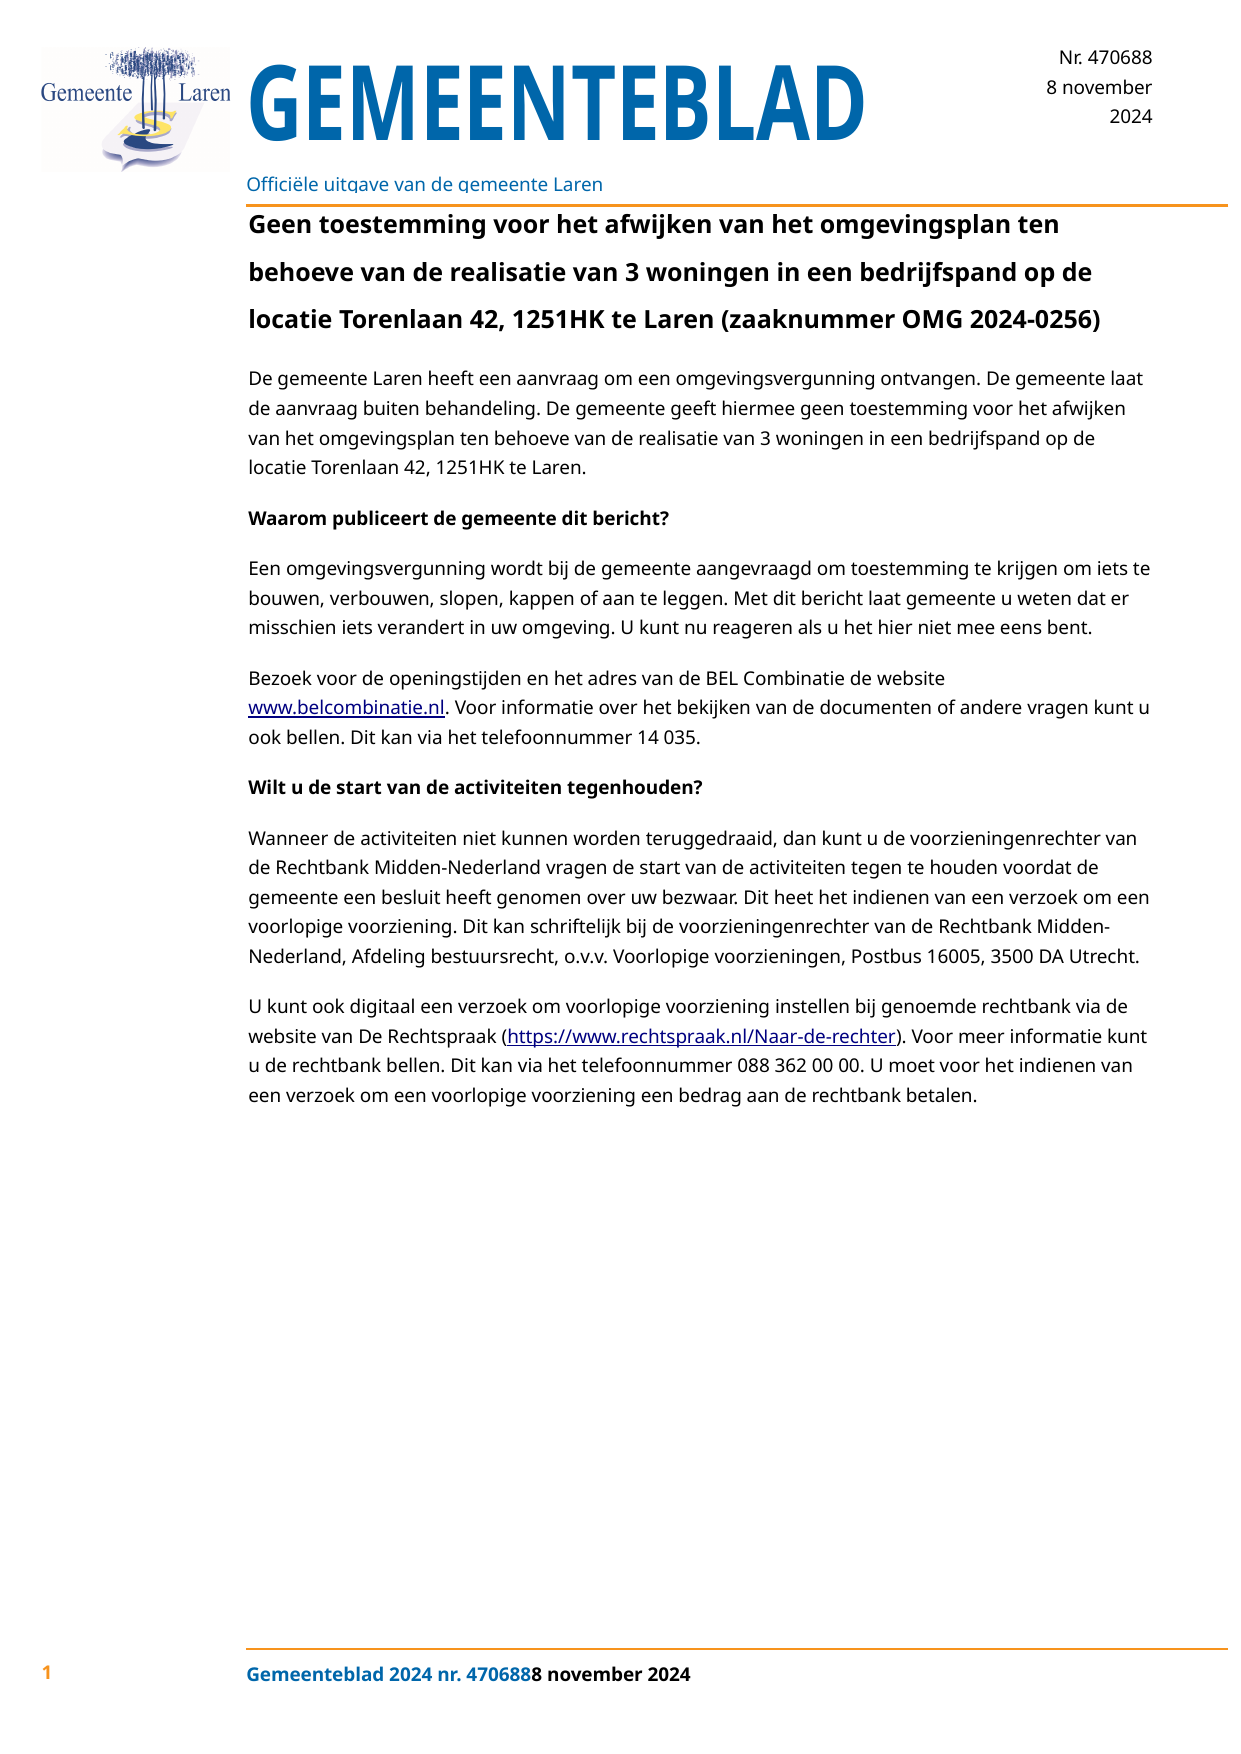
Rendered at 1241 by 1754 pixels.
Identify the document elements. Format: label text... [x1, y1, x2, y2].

text Bezoek voor de openingstijden en het adres van de BEL Combinatie de website www.belcombinatie.nl. Voor informatie over het bekijken van de documenten of andere vragen kunt u ook bellen. Dit kan via het telefoonnummer 14 035. [248, 665, 1152, 749]
text Geen toestemming voor het afwijken van het omgevingsplan ten behoeve van de realisatie van 3 woningen in een bedrijfspand op de locatie Torenlaan 42, 1251HK te Laren (zaaknummer OMG 2024-0256) [248, 207, 1152, 336]
text U kunt ook digitaal een verzoek om voorlopige voorziening instellen bij genoemde rechtbank via de website van De Rechtspraak (https://www.rechtspraak.nl/Naar-de-rechter). Voor meer informatie kunt u de rechtbank bellen. Dit kan via het telefoonnummer 088 362 00 00. U moet voor het indienen van een verzoek om een voorlopige voorziening een bedrag aan de rechtbank betalen. [248, 993, 1152, 1108]
text Wanneer de activiteiten niet kunnen worden teruggedraaid, dan kunt u de voorzieningenrechter van de Rechtbank Midden-Nederland vragen de start van de activiteiten tegen te houden voordat de gemeente een besluit heeft genomen over uw bezwaar. Dit heet het indienen van een verzoek om een voorlopige voorziening. Dit kan schriftelijk bij de voorzieningenrechter van de Rechtbank Midden-Nederland, Afdeling bestuursrecht, o.v.v. Voorlopige voorzieningen, Postbus 16005, 3500 DA Utrecht. [248, 825, 1152, 969]
text Een omgevingsvergunning wordt bij de gemeente aangevraagd om toestemming te krijgen om iets te bouwen, verbouwen, slopen, kappen of aan te leggen. Met dit bericht laat gemeente u weten dat er misschien iets verandert in uw omgeving. U kunt nu reageren als u het hier niet mee eens bent. [248, 555, 1152, 640]
text Wilt u de start van de activiteiten tegenhouden? [248, 774, 1152, 800]
text Waarom publiceert de gemeente dit bericht? [248, 505, 1152, 530]
text De gemeente Laren heeft een aanvraag om een omgevingsvergunning ontvangen. De gemeente laat de aanvraag buiten behandeling. De gemeente geeft hiermee geen toestemming voor het afwijken van het omgevingsplan ten behoeve van de realisatie van 3 woningen in een bedrijfspand op de locatie Torenlaan 42, 1251HK te Laren. [248, 366, 1152, 480]
picture [41, 47, 231, 172]
